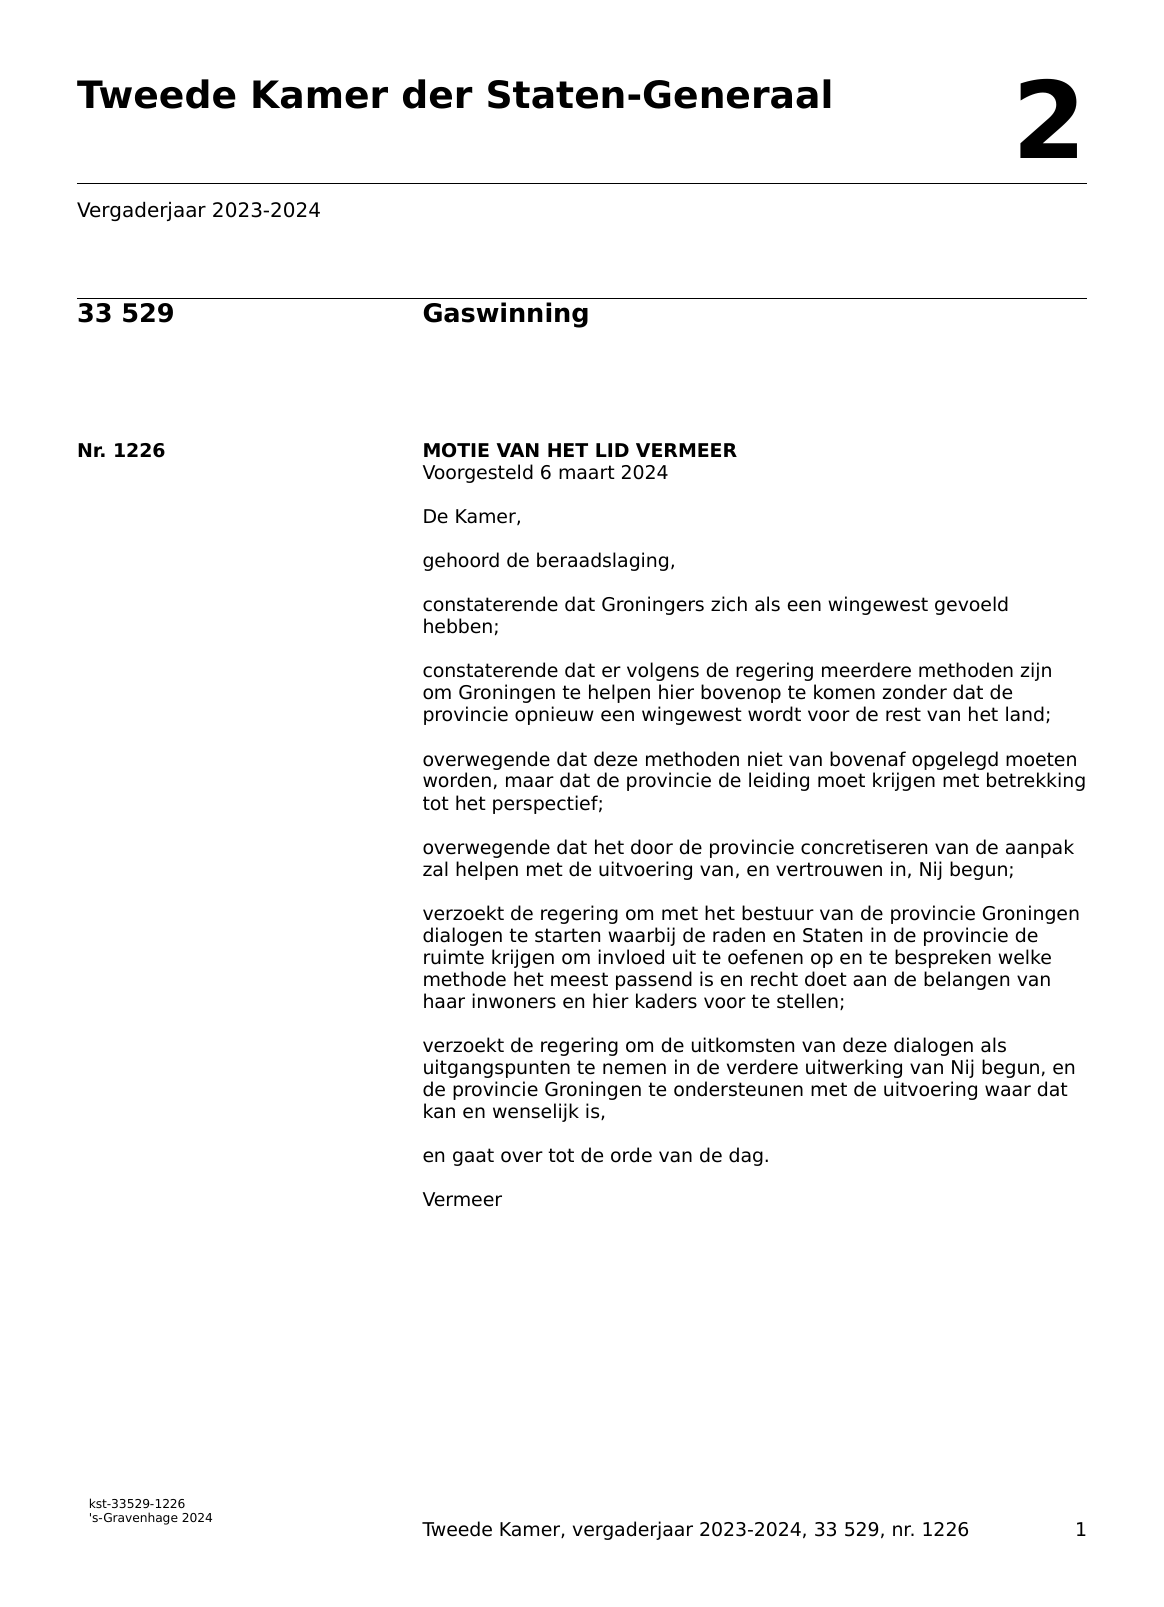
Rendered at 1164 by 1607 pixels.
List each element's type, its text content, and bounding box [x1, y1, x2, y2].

table_header 2 [886, 59, 1087, 183]
text constaterende dat er volgens de regering meerdere methoden zijn om Groningen te helpen hier bovenop te komen zonder dat de provincie opnieuw een wingewest wordt voor de rest van het land; [422, 660, 1087, 726]
text overwegende dat deze methoden niet van bovenaf opgelegd moeten worden, maar dat de provincie de leiding moet krijgen met betrekking tot het perspectief; [422, 748, 1087, 814]
table_cell Vergaderjaar 2023-2024 [77, 184, 1087, 298]
text kst-33529-1226 [88, 1497, 323, 1511]
text Vermeer [422, 1189, 1087, 1211]
table_header Tweede Kamer der Staten-Generaal [77, 59, 886, 183]
text verzoekt de regering om de uitkomsten van deze dialogen als uitgangspunten te nemen in de verdere uitwerking van Nij begun, en de provincie Groningen te ondersteunen met de uitvoering waar dat kan en wenselijk is, [422, 1035, 1087, 1123]
text gehoord de beraadslaging, [422, 550, 1087, 572]
text verzoekt de regering om met het bestuur van de provincie Groningen dialogen te starten waarbij de raden en Staten in de provincie de ruimte krijgen om invloed uit te oefenen op en te bespreken welke methode het meest passend is en recht doet aan de belangen van haar inwoners en hier kaders voor te stellen; [422, 903, 1087, 1013]
subtitle 33 529 Gaswinning [77, 299, 1087, 329]
subtitle Nr. 1226 MOTIE VAN HET LID VERMEER [77, 440, 1087, 462]
text constaterende dat Groningers zich als een wingewest gevoeld hebben; [422, 594, 1087, 638]
text De Kamer, [422, 506, 1087, 528]
text overwegende dat het door de provincie concretiseren van de aanpak zal helpen met de uitvoering van, en vertrouwen in, Nij begun; [422, 837, 1087, 881]
text 's-Gravenhage 2024 [88, 1511, 323, 1525]
text Voorgesteld 6 maart 2024 [422, 462, 1087, 484]
text en gaat over tot de orde van de dag. [422, 1145, 1087, 1167]
